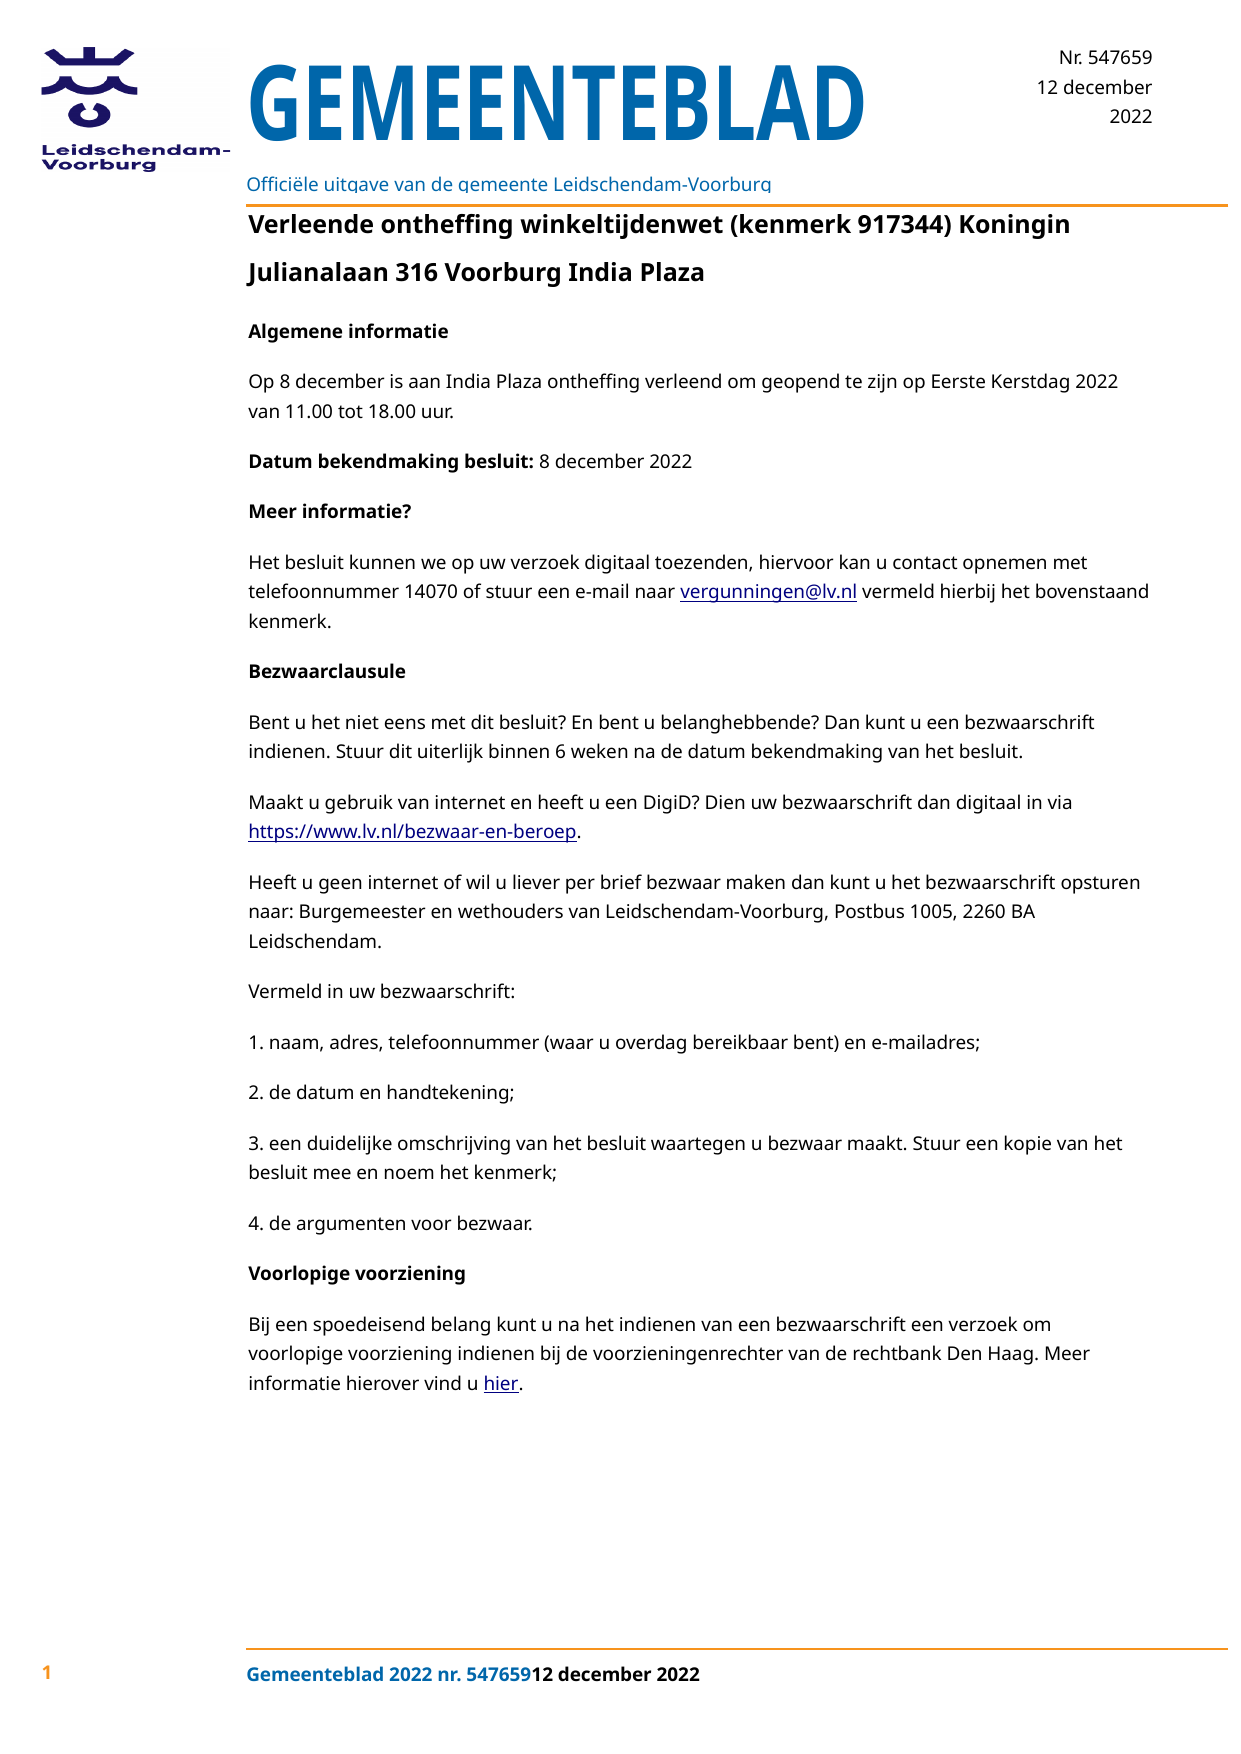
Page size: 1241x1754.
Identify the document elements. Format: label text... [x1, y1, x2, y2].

text Meer informatie? [248, 499, 1152, 524]
text 2. de datum en handtekening; [248, 1079, 1152, 1105]
text Heeft u geen internet of wil u liever per brief bezwaar maken dan kunt u het bezwaarschrift opsturen naar: Burgemeester en wethouders van Leidschendam-Voorburg, Postbus 1005, 2260 BA Leidschendam. [248, 869, 1152, 954]
text Het besluit kunnen we op uw verzoek digitaal toezenden, hiervoor kan u contact opnemen met telefoonnummer 14070 of stuur een e-mail naar vergunningen@lv.nl vermeld hierbij het bovenstaand kenmerk. [248, 549, 1152, 634]
text Algemene informatie [248, 318, 1152, 344]
text Datum bekendmaking besluit: 8 december 2022 [248, 448, 1152, 474]
text Bij een spoedeisend belang kunt u na het indienen van een bezwaarschrift een verzoek om voorlopige voorziening indienen bij de voorzieningenrechter van de rechtbank Den Haag. Meer informatie hierover vind u hier. [248, 1311, 1152, 1396]
picture [41, 47, 231, 172]
text Verleende ontheffing winkeltijdenwet (kenmerk 917344) Koningin Julianalaan 316 Voorburg India Plaza [248, 207, 1152, 288]
text 4. de argumenten voor bezwaar. [248, 1210, 1152, 1236]
text Bezwaarclausule [248, 659, 1152, 684]
text 3. een duidelijke omschrijving van het besluit waartegen u bezwaar maakt. Stuur een kopie van het besluit mee en noem het kenmerk; [248, 1130, 1152, 1185]
text Op 8 december is aan India Plaza ontheffing verleend om geopend te zijn op Eerste Kerstdag 2022 van 11.00 tot 18.00 uur. [248, 368, 1152, 424]
text Vermeld in uw bezwaarschrift: [248, 979, 1152, 1004]
text 1. naam, adres, telefoonnummer (waar u overdag bereikbaar bent) en e-mailadres; [248, 1029, 1152, 1055]
text Voorlopige voorziening [248, 1260, 1152, 1286]
text Maakt u gebruik van internet en heeft u een DigiD? Dien uw bezwaarschrift dan digitaal in via https://www.lv.nl/bezwaar-en-beroep. [248, 789, 1152, 844]
text Bent u het niet eens met dit besluit? En bent u belanghebbende? Dan kunt u een bezwaarschrift indienen. Stuur dit uiterlijk binnen 6 weken na de datum bekendmaking van het besluit. [248, 709, 1152, 764]
